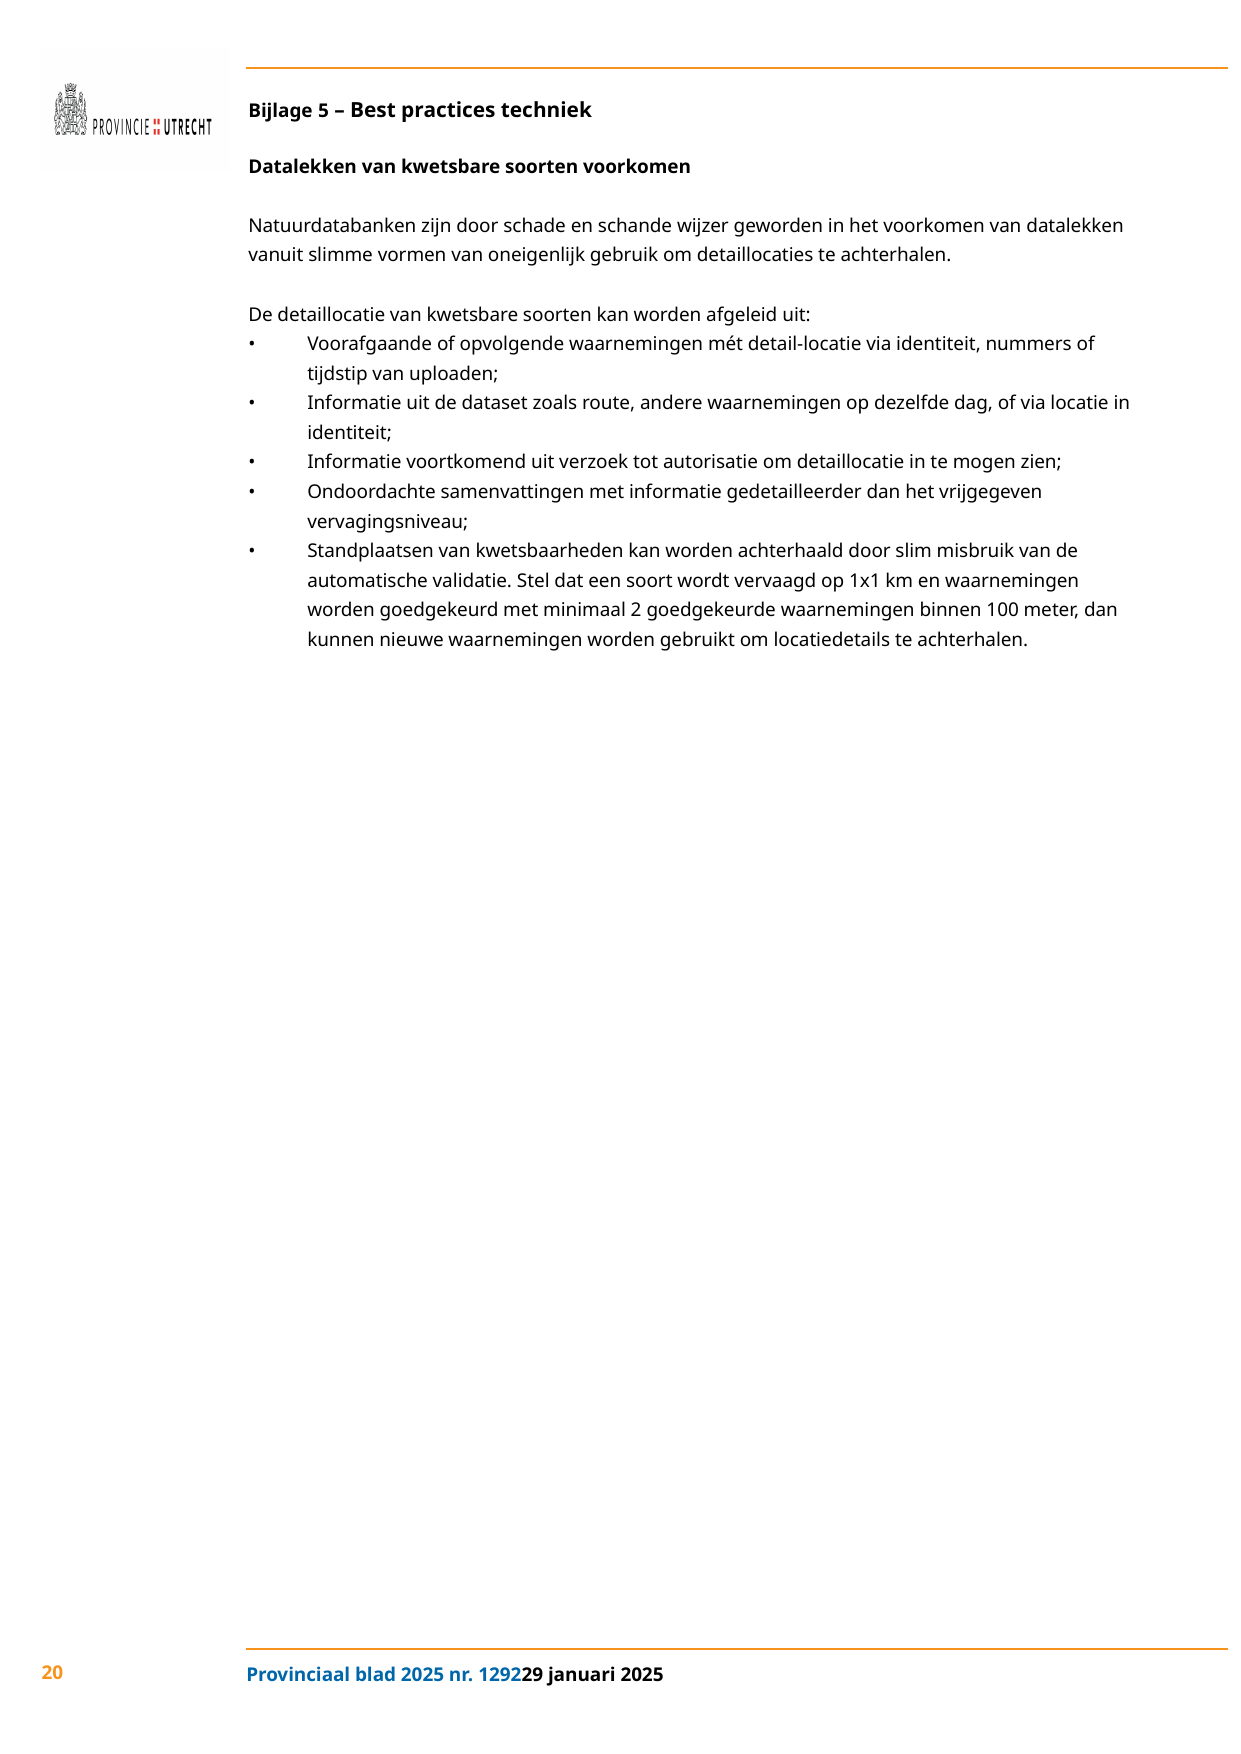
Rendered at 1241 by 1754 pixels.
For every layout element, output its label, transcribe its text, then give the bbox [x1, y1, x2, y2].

list Ondoordachte samenvattingen met informatie gedetailleerder dan het vrijgegeven vervagingsniveau; [248, 478, 1152, 534]
text Natuurdatabanken zijn door schade en schande wijzer geworden in het voorkomen van datalekken vanuit slimme vormen van oneigenlijk gebruik om detaillocaties te achterhalen. [248, 212, 1152, 267]
list Informatie uit de dataset zoals route, andere waarnemingen op dezelfde dag, of via locatie in identiteit; [248, 389, 1152, 445]
picture [41, 47, 231, 172]
list Standplaatsen van kwetsbaarheden kan worden achterhaald door slim misbruik van de automatische validatie. Stel dat een soort wordt vervaagd op 1x1 km en waarnemingen worden goedgekeurd met minimaal 2 goedgekeurde waarnemingen binnen 100 meter, dan kunnen nieuwe waarnemingen worden gebruikt om locatiedetails te achterhalen. [248, 537, 1152, 652]
text De detaillocatie van kwetsbare soorten kan worden afgeleid uit: [248, 301, 1152, 327]
text Datalekken van kwetsbare soorten voorkomen [248, 153, 1152, 179]
text Bijlage 5 – Best practices techniek [248, 95, 1152, 123]
list Informatie voortkomend uit verzoek tot autorisatie om detaillocatie in te mogen zien; [248, 449, 1152, 474]
list Voorafgaande of opvolgende waarnemingen mét detail-locatie via identiteit, nummers of tijdstip van uploaden; [248, 330, 1152, 386]
